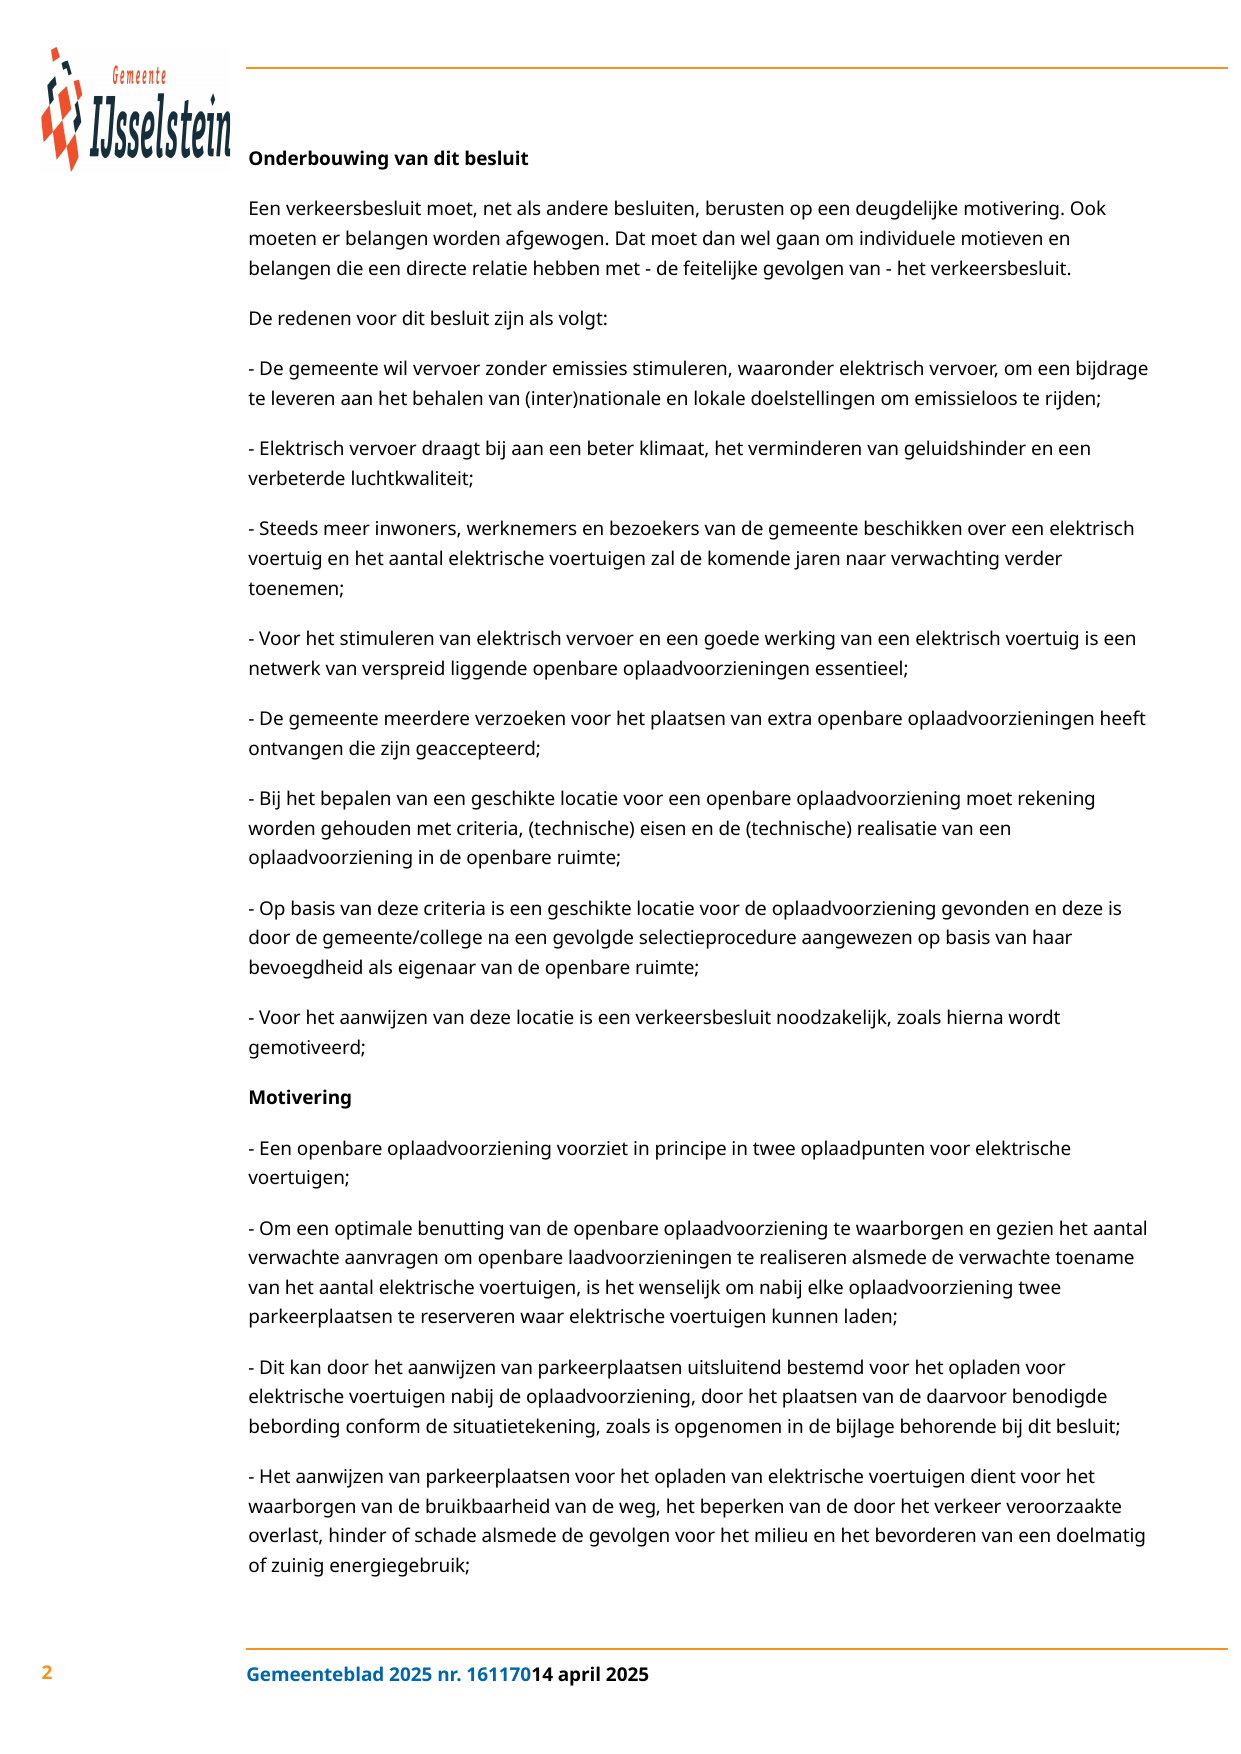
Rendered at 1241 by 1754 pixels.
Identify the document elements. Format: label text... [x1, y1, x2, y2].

text - Voor het stimuleren van elektrisch vervoer en een goede werking van een elektrisch voertuig is een netwerk van verspreid liggende openbare oplaadvoorzieningen essentieel; [248, 625, 1152, 681]
text Motivering [248, 1084, 1152, 1110]
text - Elektrisch vervoer draagt bij aan een beter klimaat, het verminderen van geluidshinder en een verbeterde luchtkwaliteit; [248, 436, 1152, 491]
picture [41, 47, 231, 172]
text - Dit kan door het aanwijzen van parkeerplaatsen uitsluitend bestemd voor het opladen voor elektrische voertuigen nabij de oplaadvoorziening, door het plaatsen van de daarvoor benodigde bebording conform de situatietekening, zoals is opgenomen in de bijlage behorende bij dit besluit; [248, 1354, 1152, 1439]
text - Het aanwijzen van parkeerplaatsen voor het opladen van elektrische voertuigen dient voor het waarborgen van de bruikbaarheid van de weg, het beperken van de door het verkeer veroorzaakte overlast, hinder of schade alsmede de gevolgen voor het milieu en het bevorderen van een doelmatig of zuinig energiegebruik; [248, 1463, 1152, 1578]
text - De gemeente wil vervoer zonder emissies stimuleren, waaronder elektrisch vervoer, om een bijdrage te leveren aan het behalen van (inter)nationale en lokale doelstellingen om emissieloos te rijden; [248, 356, 1152, 411]
text - De gemeente meerdere verzoeken voor het plaatsen van extra openbare oplaadvoorzieningen heeft ontvangen die zijn geaccepteerd; [248, 705, 1152, 761]
text De redenen voor dit besluit zijn als volgt: [248, 305, 1152, 331]
text - Om een optimale benutting van de openbare oplaadvoorziening te waarborgen en gezien het aantal verwachte aanvragen om openbare laadvoorzieningen te realiseren alsmede de verwachte toename van het aantal elektrische voertuigen, is het wenselijk om nabij elke oplaadvoorziening twee parkeerplaatsen te reserveren waar elektrische voertuigen kunnen laden; [248, 1215, 1152, 1329]
text - Op basis van deze criteria is een geschikte locatie voor de oplaadvoorziening gevonden en deze is door de gemeente/college na een gevolgde selectieprocedure aangewezen op basis van haar bevoegdheid als eigenaar van de openbare ruimte; [248, 895, 1152, 980]
text - Bij het bepalen van een geschikte locatie voor een openbare oplaadvoorziening moet rekening worden gehouden met criteria, (technische) eisen en de (technische) realisatie van een oplaadvoorziening in de openbare ruimte; [248, 785, 1152, 870]
text - Steeds meer inwoners, werknemers en bezoekers van de gemeente beschikken over een elektrisch voertuig en het aantal elektrische voertuigen zal de komende jaren naar verwachting verder toenemen; [248, 516, 1152, 601]
text Onderbouwing van dit besluit [248, 145, 1152, 171]
text Een verkeersbesluit moet, net als andere besluiten, berusten op een deugdelijke motivering. Ook moeten er belangen worden afgewogen. Dat moet dan wel gaan om individuele motieven en belangen die een directe relatie hebben met - de feitelijke gevolgen van - het verkeersbesluit. [248, 196, 1152, 281]
text - Een openbare oplaadvoorziening voorziet in principe in twee oplaadpunten voor elektrische voertuigen; [248, 1135, 1152, 1190]
text - Voor het aanwijzen van deze locatie is een verkeersbesluit noodzakelijk, zoals hierna wordt gemotiveerd; [248, 1004, 1152, 1060]
